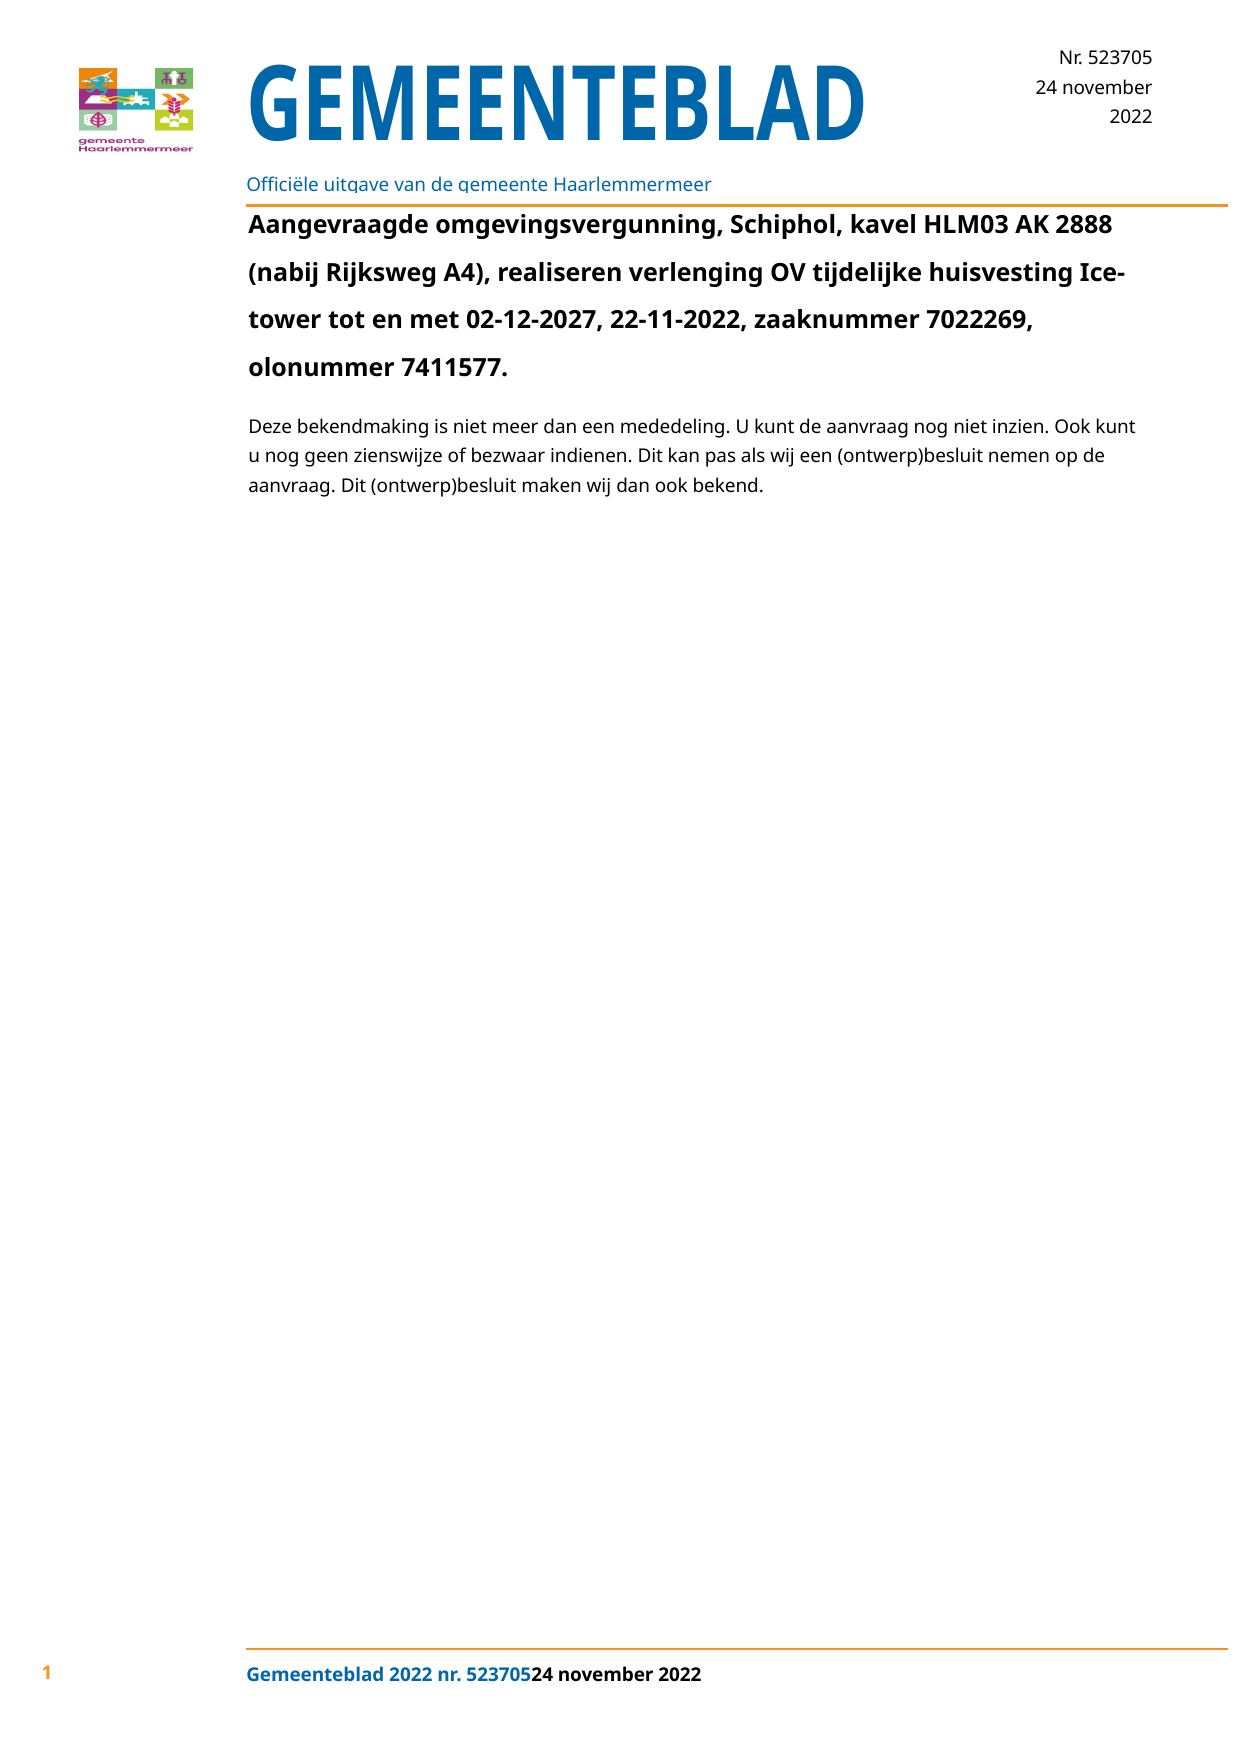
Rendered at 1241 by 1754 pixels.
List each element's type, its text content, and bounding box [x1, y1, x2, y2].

text Deze bekendmaking is niet meer dan een mededeling. U kunt de aanvraag nog niet inzien. Ook kunt u nog geen zienswijze of bezwaar indienen. Dit kan pas als wij een (ontwerp)besluit nemen op de aanvraag. Dit (ontwerp)besluit maken wij dan ook bekend. [248, 413, 1152, 498]
picture [41, 47, 231, 172]
text Aangevraagde omgevingsvergunning, Schiphol, kavel HLM03 AK 2888 (nabij Rijksweg A4), realiseren verlenging OV tijdelijke huisvesting Ice-tower tot en met 02-12-2027, 22-11-2022, zaaknummer 7022269, olonummer 7411577. [248, 207, 1152, 384]
